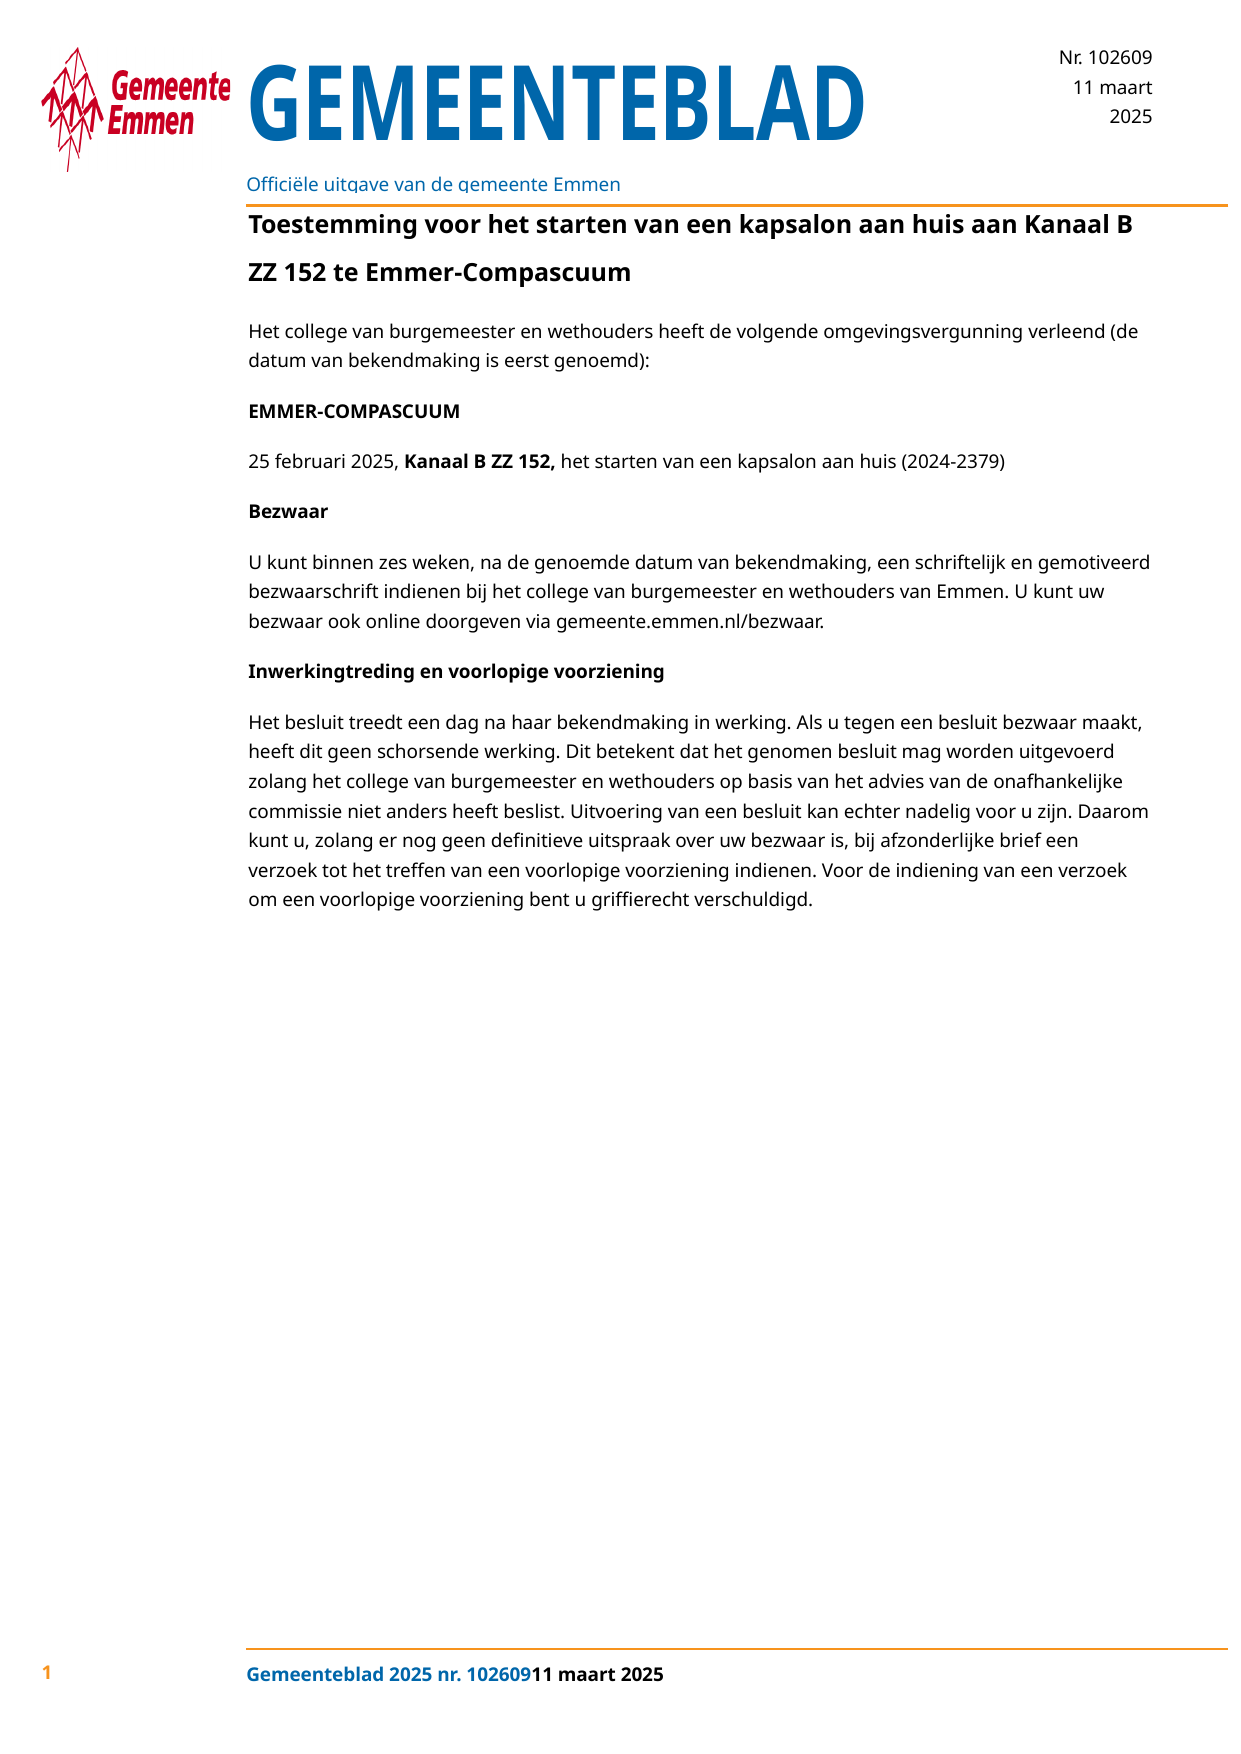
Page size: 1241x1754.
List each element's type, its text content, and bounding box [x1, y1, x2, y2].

text 25 februari 2025, Kanaal B ZZ 152, het starten van een kapsalon aan huis (2024-2379) [248, 448, 1152, 474]
text EMMER-COMPASCUUM [248, 398, 1152, 424]
picture [41, 47, 231, 172]
text Het college van burgemeester en wethouders heeft de volgende omgevingsvergunning verleend (de datum van bekendmaking is eerst genoemd): [248, 318, 1152, 373]
text Bezwaar [248, 499, 1152, 524]
text Toestemming voor het starten van een kapsalon aan huis aan Kanaal B ZZ 152 te Emmer-Compascuum [248, 207, 1152, 288]
text Inwerkingtreding en voorlopige voorziening [248, 659, 1152, 684]
text U kunt binnen zes weken, na de genoemde datum van bekendmaking, een schriftelijk en gemotiveerd bezwaarschrift indienen bij het college van burgemeester en wethouders van Emmen. U kunt uw bezwaar ook online doorgeven via gemeente.emmen.nl/bezwaar. [248, 549, 1152, 634]
text Het besluit treedt een dag na haar bekendmaking in werking. Als u tegen een besluit bezwaar maakt, heeft dit geen schorsende werking. Dit betekent dat het genomen besluit mag worden uitgevoerd zolang het college van burgemeester en wethouders op basis van het advies van de onafhankelijke commissie niet anders heeft beslist. Uitvoering van een besluit kan echter nadelig voor u zijn. Daarom kunt u, zolang er nog geen definitieve uitspraak over uw bezwaar is, bij afzonderlijke brief een verzoek tot het treffen van een voorlopige voorziening indienen. Voor de indiening van een verzoek om een voorlopige voorziening bent u griffierecht verschuldigd. [248, 709, 1152, 912]
